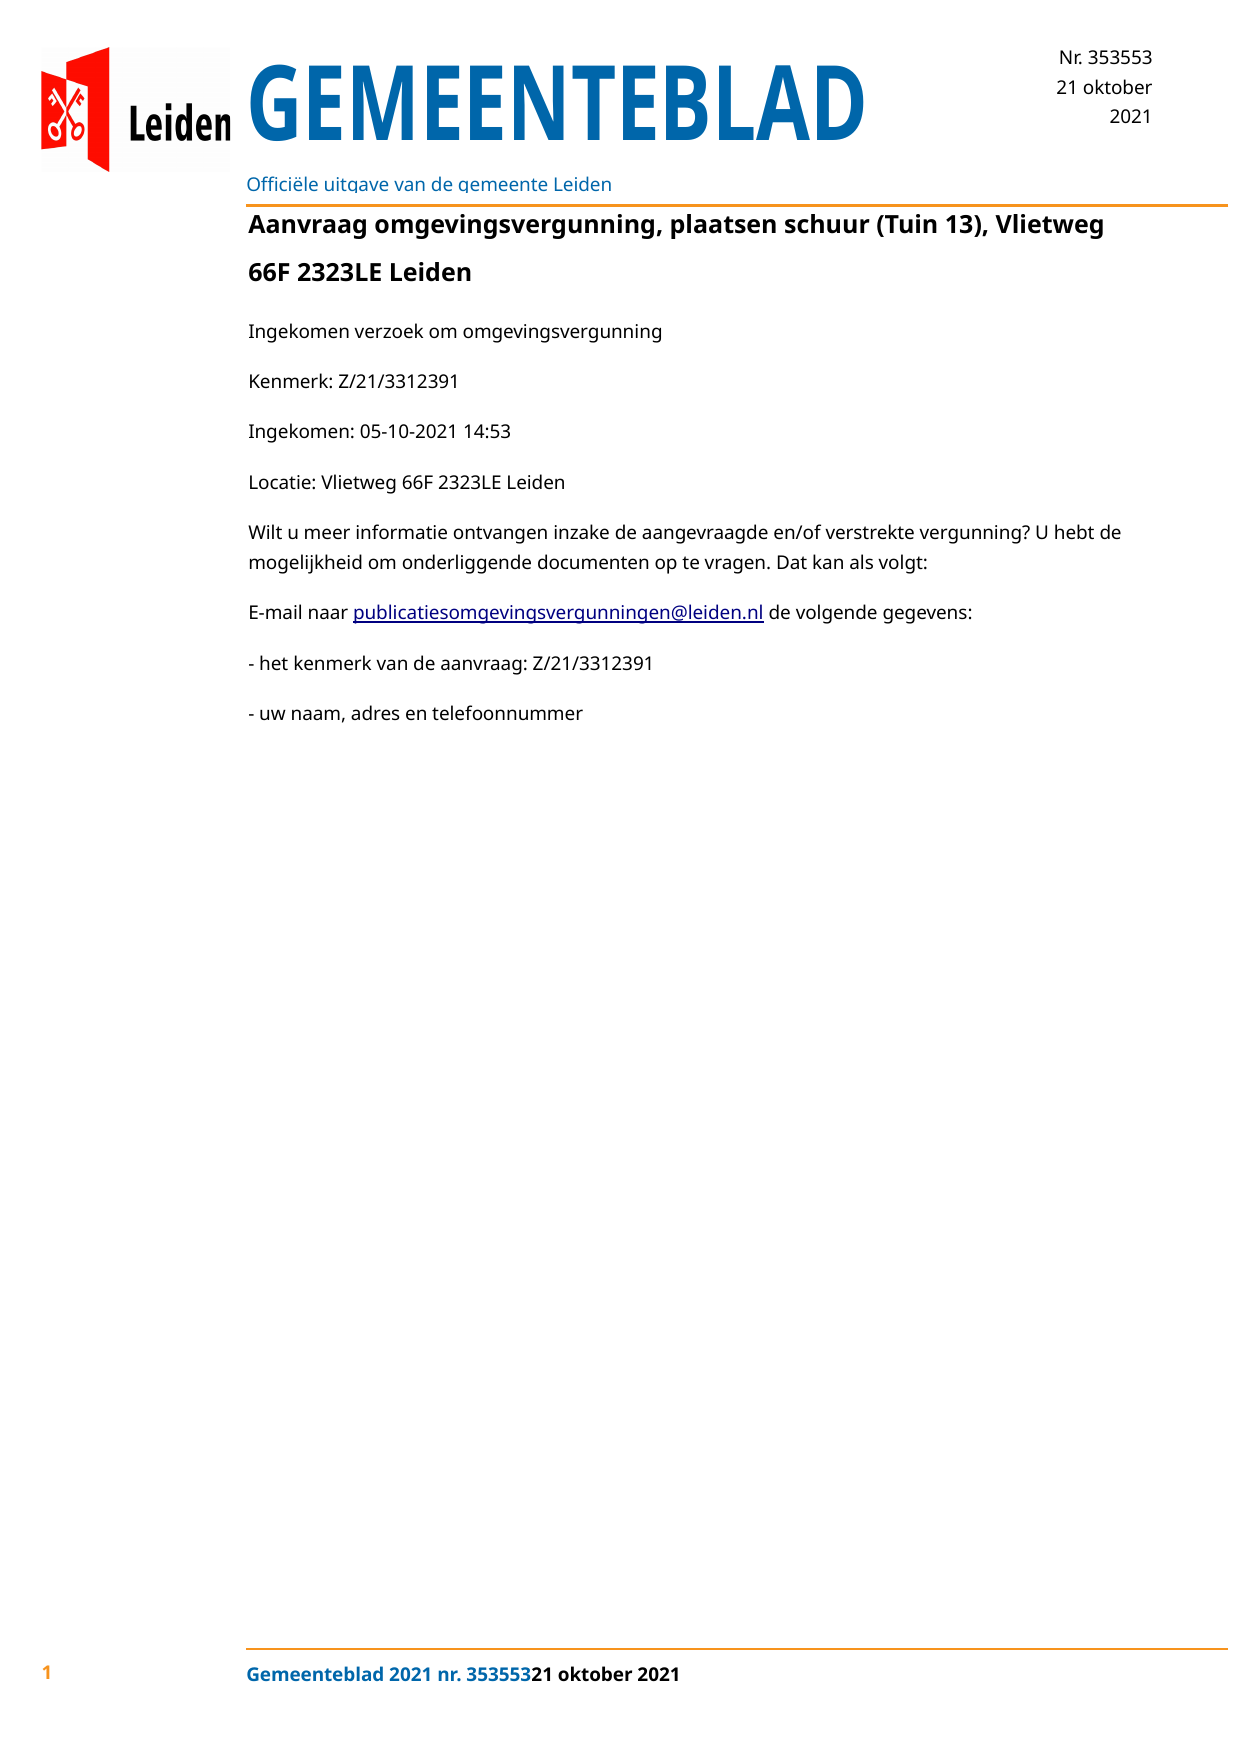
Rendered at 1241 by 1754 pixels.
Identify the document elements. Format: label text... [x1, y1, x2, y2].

text Ingekomen verzoek om omgevingsvergunning [248, 318, 1152, 344]
text E-mail naar publicatiesomgevingsvergunningen@leiden.nl de volgende gegevens: [248, 599, 1152, 625]
picture [41, 47, 231, 172]
text Aanvraag omgevingsvergunning, plaatsen schuur (Tuin 13), Vlietweg 66F 2323LE Leiden [248, 207, 1152, 288]
text Wilt u meer informatie ontvangen inzake de aangevraagde en/of verstrekte vergunning? U hebt de mogelijkheid om onderliggende documenten op te vragen. Dat kan als volgt: [248, 519, 1152, 575]
text Ingekomen: 05-10-2021 14:53 [248, 419, 1152, 444]
text - het kenmerk van de aanvraag: Z/21/3312391 [248, 650, 1152, 676]
text Kenmerk: Z/21/3312391 [248, 368, 1152, 394]
text - uw naam, adres en telefoonnummer [248, 700, 1152, 726]
text Locatie: Vlietweg 66F 2323LE Leiden [248, 469, 1152, 495]
